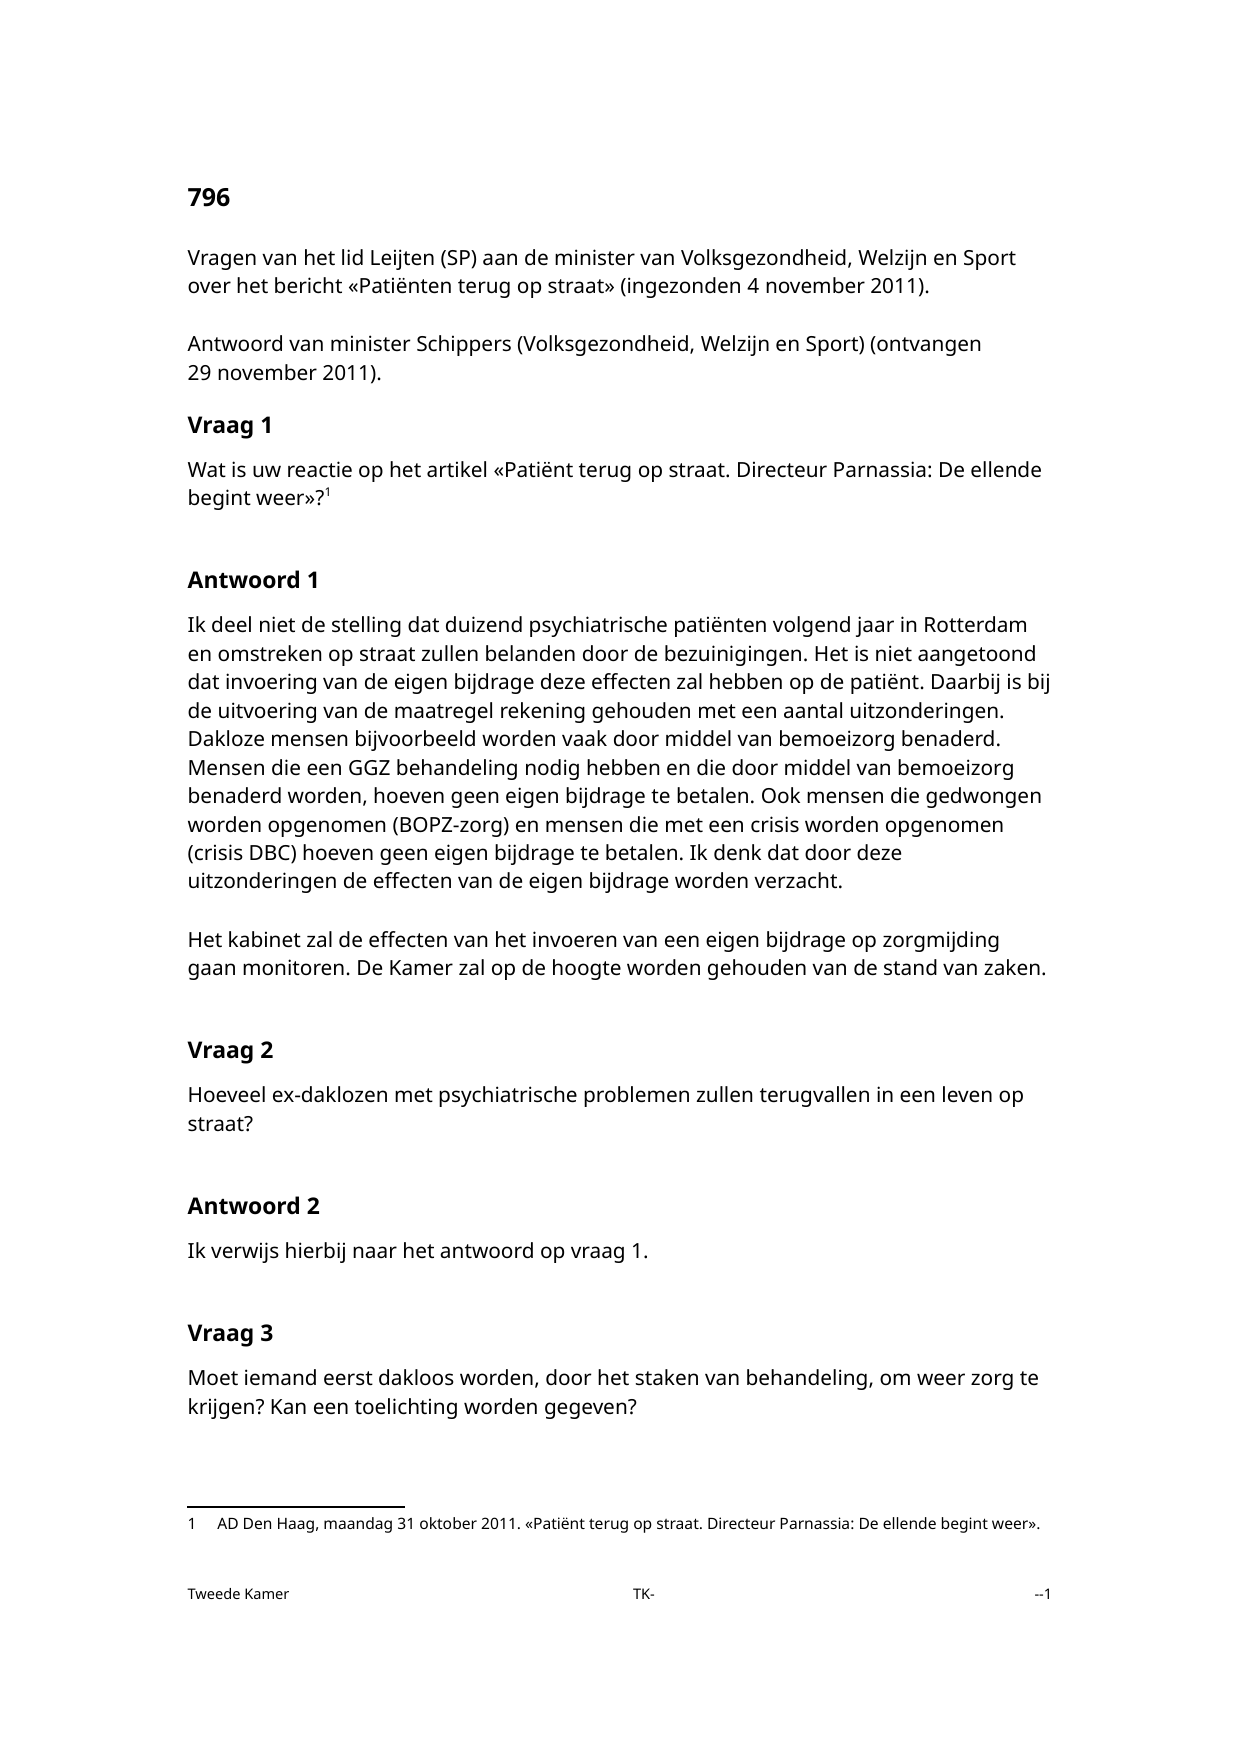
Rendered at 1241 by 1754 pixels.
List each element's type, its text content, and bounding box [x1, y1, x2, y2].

text 796 [187, 179, 1053, 213]
subtitle Vraag 1 [187, 409, 1053, 440]
subtitle Vraag 3 [187, 1317, 1053, 1348]
subtitle Antwoord 1 [187, 564, 1053, 596]
text Ik verwijs hierbij naar het antwoord op vraag 1. [187, 1236, 1053, 1265]
text Moet iemand eerst dakloos worden, door het staken van behandeling, om weer zorg te krijgen? Kan een toelichting worden gegeven? [187, 1363, 1053, 1420]
text Vragen van het lid Leijten (SP) aan de minister van Volksgezondheid, Welzijn en Sport over het bericht «Patiënten terug op straat» (ingezonden 4 november 2011). [187, 243, 1053, 300]
text Hoeveel ex-daklozen met psychiatrische problemen zullen terugvallen in een leven op straat? [187, 1081, 1053, 1137]
text Ik deel niet de stelling dat duizend psychiatrische patiënten volgend jaar in Rotterdam en omstreken op straat zullen belanden door de bezuinigingen. Het is niet aangetoond dat invoering van de eigen bijdrage deze effecten zal hebben op de patiënt. Daarbij is bij de uitvoering van de maatregel rekening gehouden met een aantal uitzonderingen. Dakloze mensen bijvoorbeeld worden vaak door middel van bemoeizorg benaderd. Mensen die een GGZ behandeling nodig hebben en die door middel van bemoeizorg benaderd worden, hoeven geen eigen bijdrage te betalen. Ook mensen die gedwongen worden opgenomen (BOPZ-zorg) en mensen die met een crisis worden opgenomen (crisis DBC) hoeven geen eigen bijdrage te betalen. Ik denk dat door deze uitzonderingen de effecten van de eigen bijdrage worden verzacht. [187, 611, 1053, 895]
text Het kabinet zal de effecten van het invoeren van een eigen bijdrage op zorgmijding gaan monitoren. De Kamer zal op de hoogte worden gehouden van de stand van zaken. [187, 925, 1053, 982]
subtitle Vraag 2 [187, 1034, 1053, 1066]
text Antwoord van minister Schippers (Volksgezondheid, Welzijn en Sport) (ontvangen 29 november 2011). [187, 329, 1053, 386]
text AD Den Haag, maandag 31 oktober 2011. «Patiënt terug op straat. Directeur Parnassia: De ellende begint weer». [187, 1477, 1053, 1534]
subtitle Antwoord 2 [187, 1190, 1053, 1221]
text Wat is uw reactie op het artikel «Patiënt terug op straat. Directeur Parnassia: De ellende begint weer»? [187, 455, 1053, 512]
